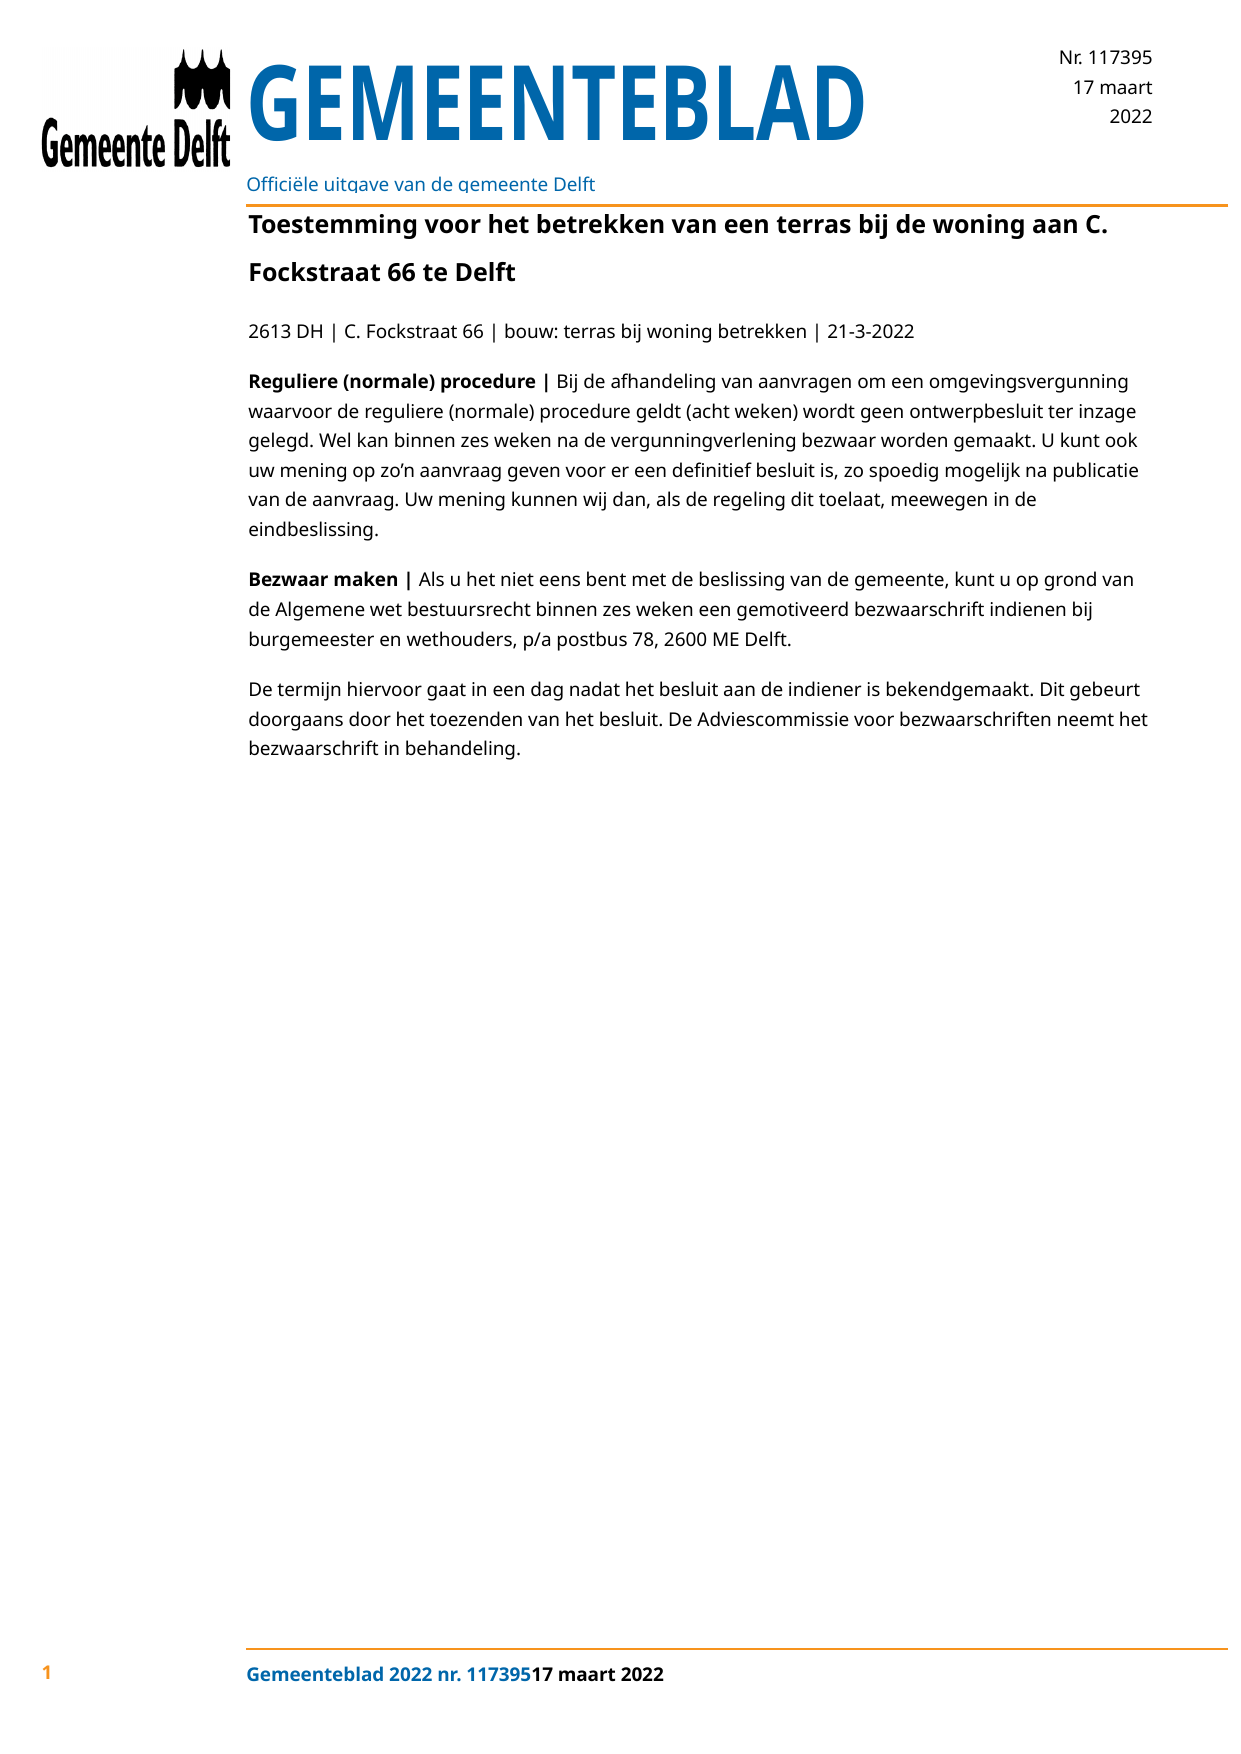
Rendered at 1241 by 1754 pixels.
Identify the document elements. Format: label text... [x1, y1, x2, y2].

text De termijn hiervoor gaat in een dag nadat het besluit aan de indiener is bekendgemaakt. Dit gebeurt doorgaans door het toezenden van het besluit. De Adviescommissie voor bezwaarschriften neemt het bezwaarschrift in behandeling. [248, 676, 1152, 761]
text Toestemming voor het betrekken van een terras bij de woning aan C. Fockstraat 66 te Delft [248, 207, 1152, 288]
picture [41, 47, 231, 172]
text Reguliere (normale) procedure | Bij de afhandeling van aanvragen om een omgevingsvergunning waarvoor de reguliere (normale) procedure geldt (acht weken) wordt geen ontwerpbesluit ter inzage gelegd. Wel kan binnen zes weken na de vergunningverlening bezwaar worden gemaakt. U kunt ook uw mening op zo’n aanvraag geven voor er een definitief besluit is, zo spoedig mogelijk na publicatie van de aanvraag. Uw mening kunnen wij dan, als de regeling dit toelaat, meewegen in de eindbeslissing. [248, 368, 1152, 542]
text Bezwaar maken | Als u het niet eens bent met de beslissing van de gemeente, kunt u op grond van de Algemene wet bestuursrecht binnen zes weken een gemotiveerd bezwaarschrift indienen bij burgemeester en wethouders, p/a postbus 78, 2600 ME Delft. [248, 567, 1152, 652]
text 2613 DH | C. Fockstraat 66 | bouw: terras bij woning betrekken | 21-3-2022 [248, 318, 1152, 344]
